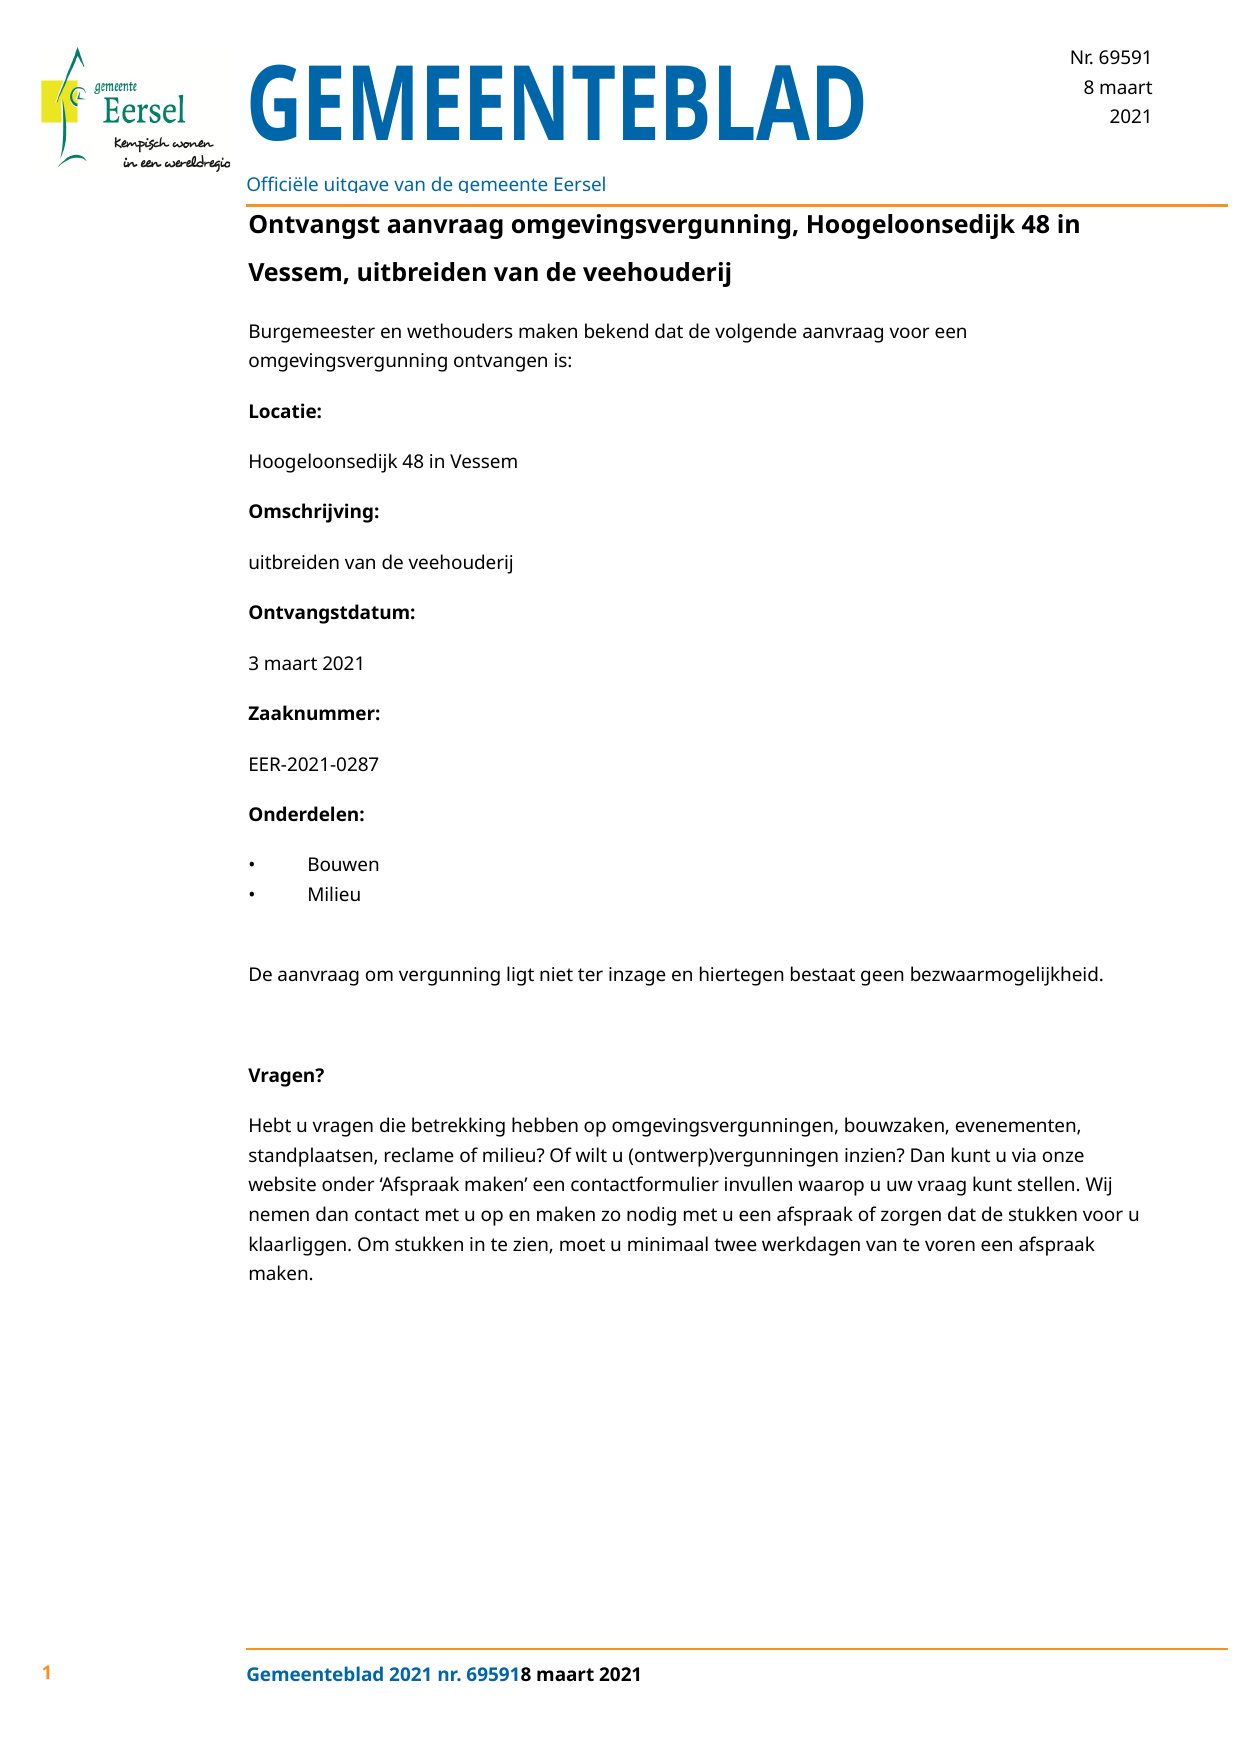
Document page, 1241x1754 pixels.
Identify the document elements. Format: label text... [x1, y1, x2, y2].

text Locatie: [248, 398, 1152, 424]
text Ontvangstdatum: [248, 599, 1152, 625]
list Bouwen [248, 852, 1152, 877]
text Vragen? [248, 1062, 1152, 1088]
text Hoogeloonsedijk 48 in Vessem [248, 448, 1152, 474]
text Hebt u vragen die betrekking hebben op omgevingsvergunningen, bouwzaken, evenementen, standplaatsen, reclame of milieu? Of wilt u (ontwerp)vergunningen inzien? Dan kunt u via onze website onder ‘Afspraak maken’ een contactformulier invullen waarop u uw vraag kunt stellen. Wij nemen dan contact met u op en maken zo nodig met u een afspraak of zorgen dat de stukken voor u klaarliggen. Om stukken in te zien, moet u minimaal twee werkdagen van te voren een afspraak maken. [248, 1112, 1152, 1286]
text Burgemeester en wethouders maken bekend dat de volgende aanvraag voor een omgevingsvergunning ontvangen is: [248, 318, 1152, 373]
text uitbreiden van de veehouderij [248, 549, 1152, 575]
text Zaaknummer: [248, 700, 1152, 726]
text De aanvraag om vergunning ligt niet ter inzage en hiertegen bestaat geen bezwaarmogelijkheid. [248, 961, 1152, 987]
picture [41, 47, 231, 172]
text Omschrijving: [248, 499, 1152, 524]
list Milieu [248, 881, 1152, 907]
text Ontvangst aanvraag omgevingsvergunning, Hoogeloonsedijk 48 in Vessem, uitbreiden van de veehouderij [248, 207, 1152, 288]
text 3 maart 2021 [248, 650, 1152, 676]
text Onderdelen: [248, 801, 1152, 827]
text EER-2021-0287 [248, 751, 1152, 777]
